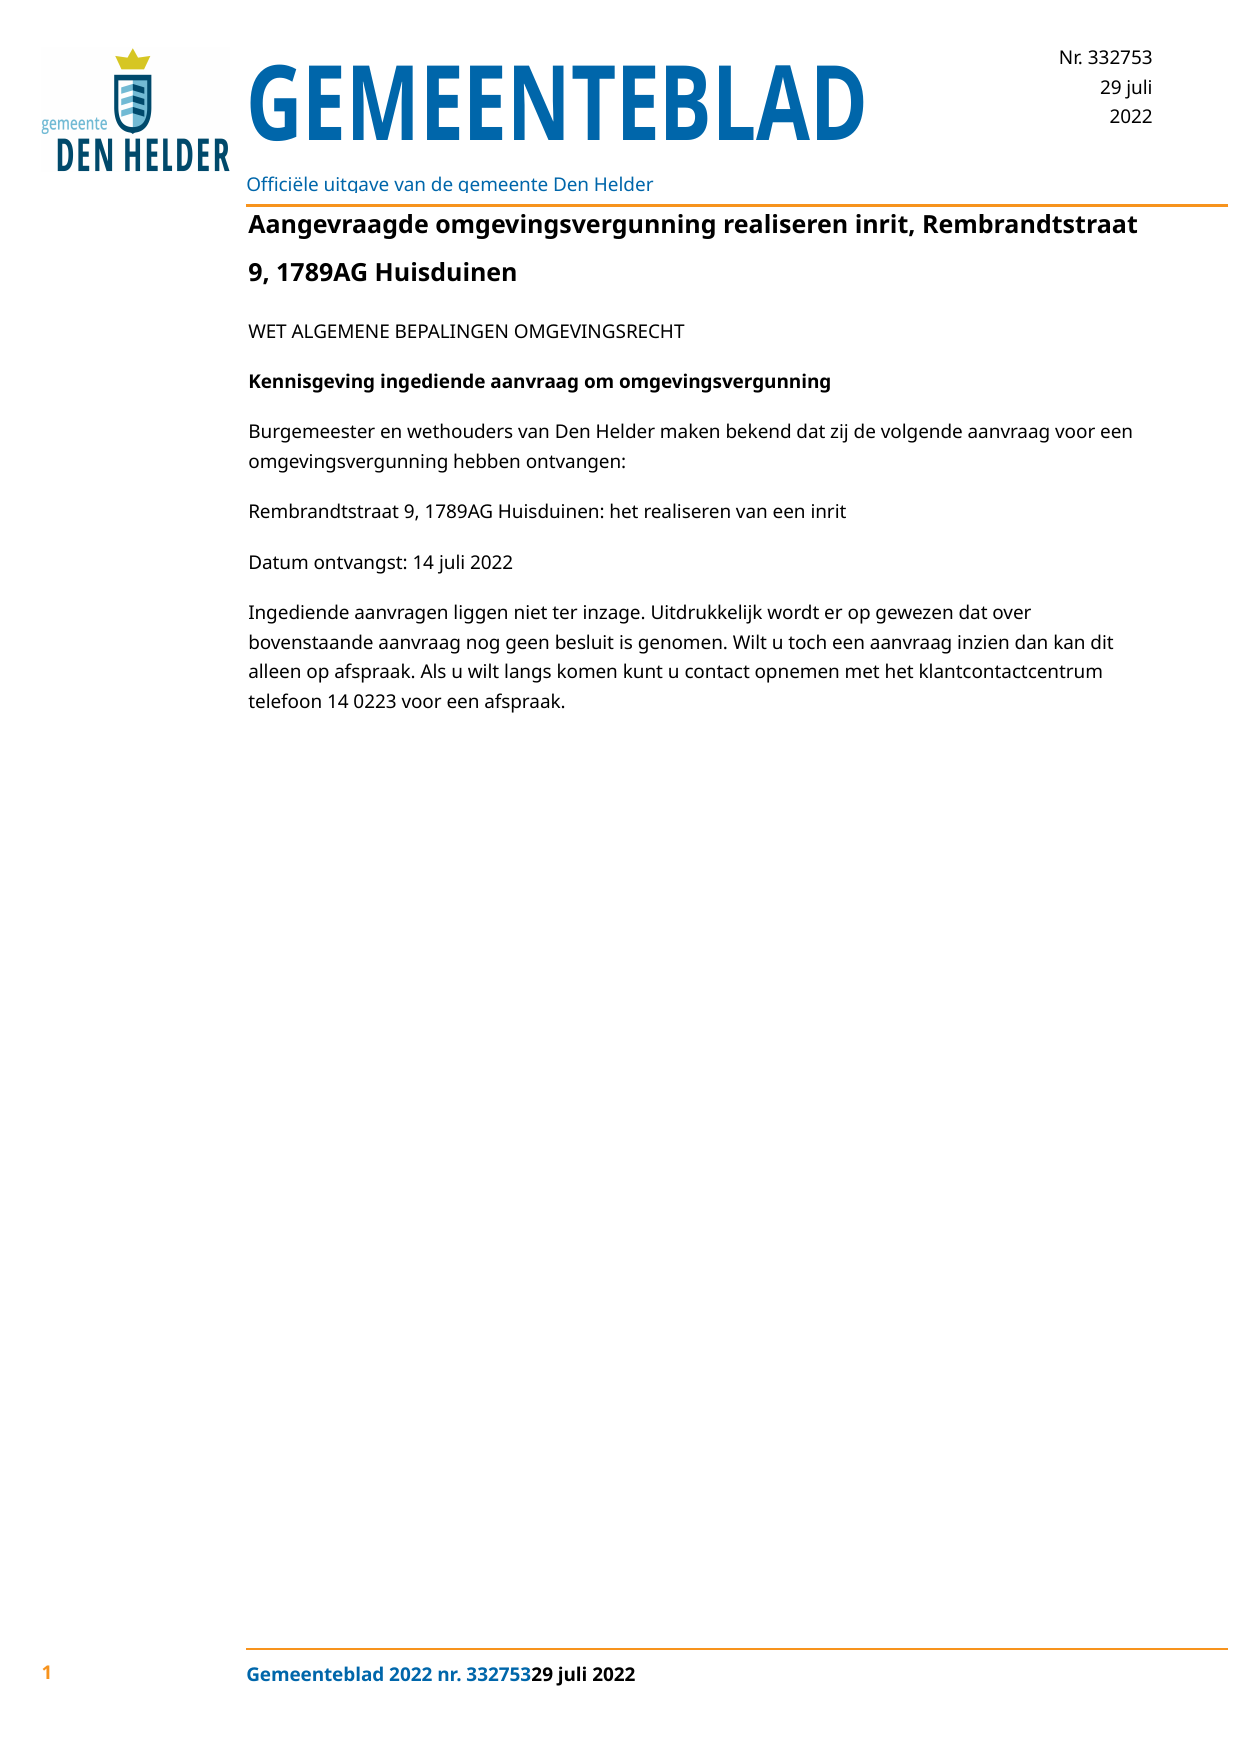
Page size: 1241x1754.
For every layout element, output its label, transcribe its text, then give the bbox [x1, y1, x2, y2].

text WET ALGEMENE BEPALINGEN OMGEVINGSRECHT [248, 318, 1152, 344]
picture [63, 144, 68, 165]
text Aangevraagde omgevingsvergunning realiseren inrit, Rembrandtstraat 9, 1789AG Huisduinen [248, 207, 1152, 288]
picture [182, 144, 187, 165]
picture [130, 157, 135, 172]
picture [100, 154, 106, 172]
text Kennisgeving ingediende aanvraag om omgevingsvergunning [248, 368, 1152, 394]
text Rembrandtstraat 9, 1789AG Huisduinen: het realiseren van een inrit [248, 499, 1152, 524]
picture [220, 160, 224, 172]
text Datum ontvangst: 14 juli 2022 [248, 549, 1152, 575]
text Ingediende aanvragen liggen niet ter inzage. Uitdrukkelijk wordt er op gewezen dat over bovenstaande aanvraag nog geen besluit is genomen. Wilt u toch een aanvraag inzien dan kan dit alleen op afspraak. Als u wilt langs komen kunt u contact opnemen met het klantcontactcentrum telefoon 14 0223 voor een afspraak. [248, 599, 1152, 714]
text Burgemeester en wethouders van Den Helder maken bekend dat zij de volgende aanvraag voor een omgevingsvergunning hebben ontvangen: [248, 419, 1152, 474]
picture [41, 47, 231, 172]
